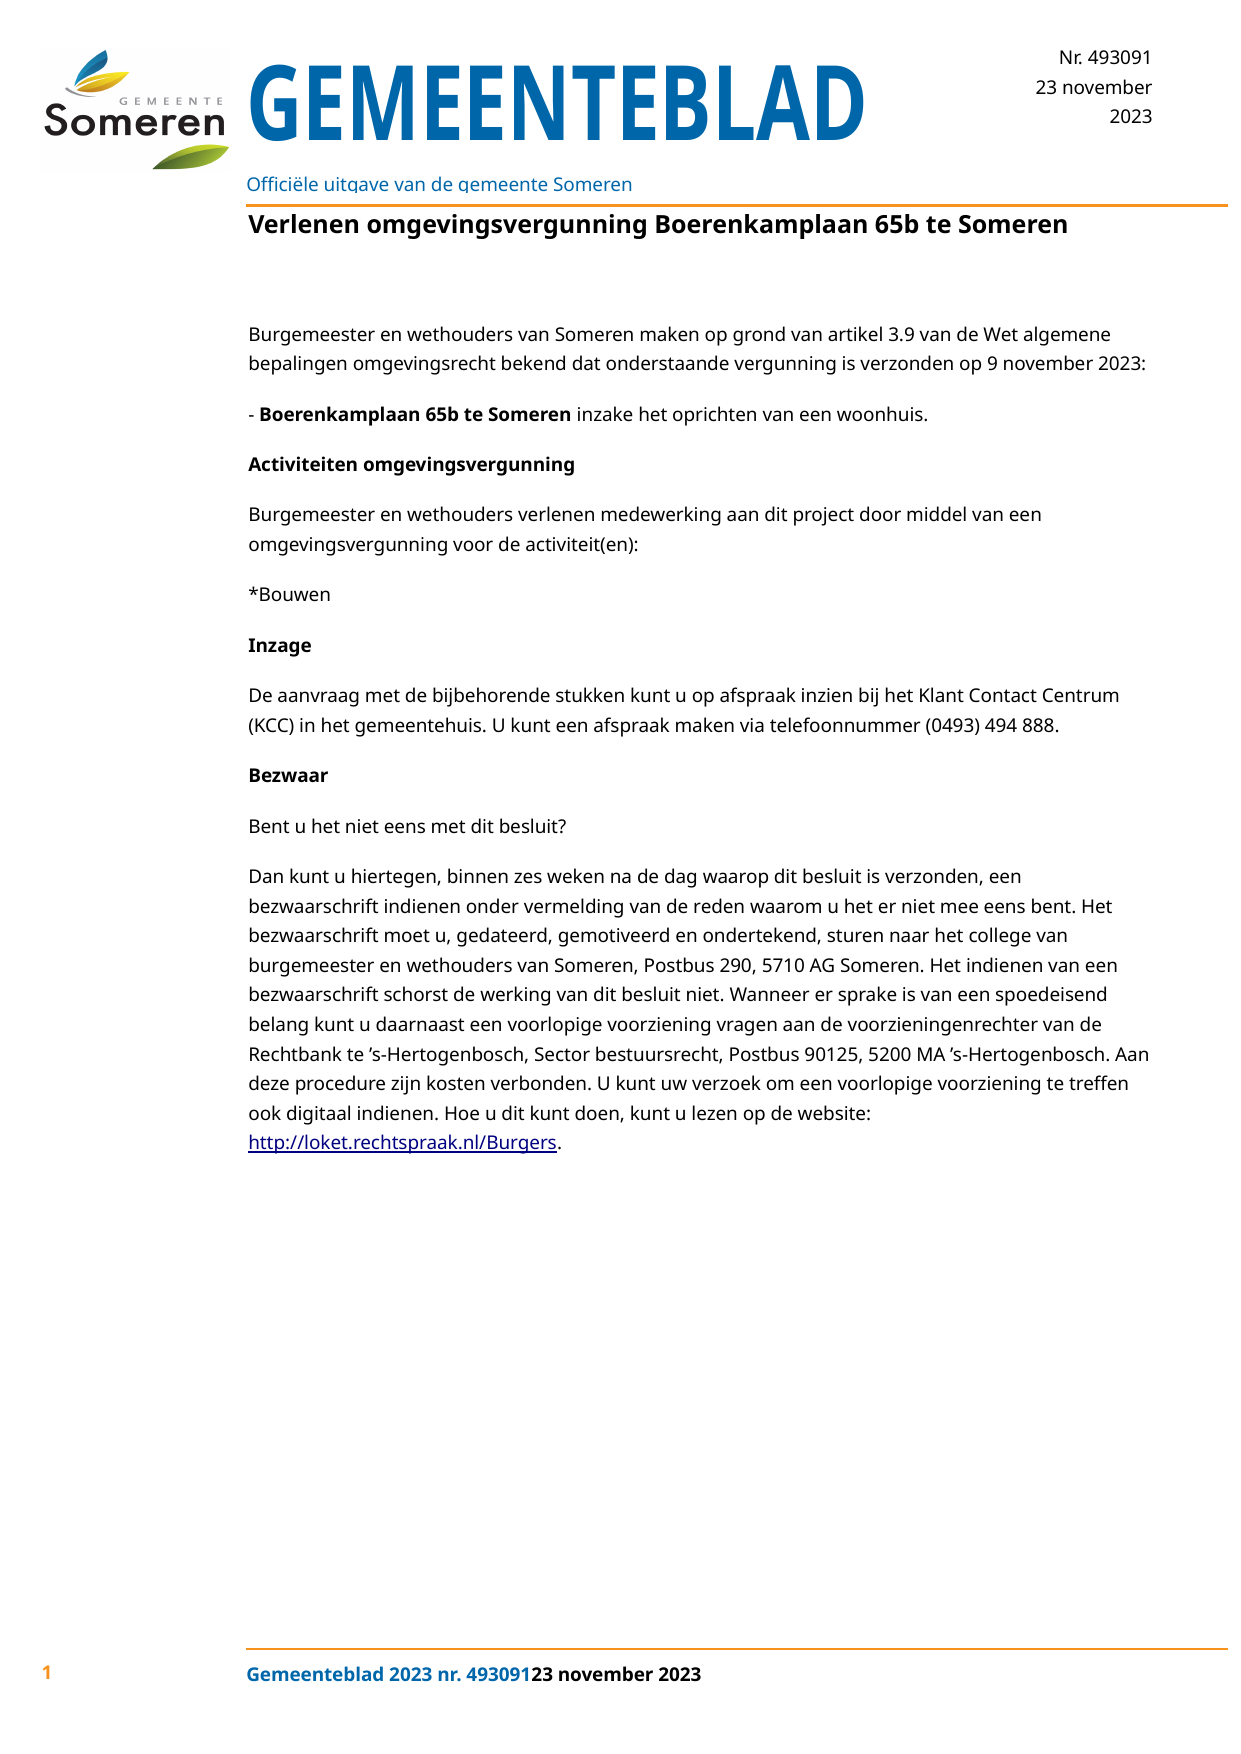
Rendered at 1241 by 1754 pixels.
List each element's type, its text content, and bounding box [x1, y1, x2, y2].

text Bent u het niet eens met dit besluit? [248, 813, 1152, 838]
text Dan kunt u hiertegen, binnen zes weken na de dag waarop dit besluit is verzonden, een bezwaarschrift indienen onder vermelding van de reden waarom u het er niet mee eens bent. Het bezwaarschrift moet u, gedateerd, gemotiveerd en ondertekend, sturen naar het college van burgemeester en wethouders van Someren, Postbus 290, 5710 AG Someren. Het indienen van een bezwaarschrift schorst de werking van dit besluit niet. Wanneer er sprake is van een spoedeisend belang kunt u daarnaast een voorlopige voorziening vragen aan de voorzieningenrechter van de Rechtbank te ’s-Hertogenbosch, Sector bestuursrecht, Postbus 90125, 5200 MA ’s-Hertogenbosch. Aan deze procedure zijn kosten verbonden. U kunt uw verzoek om een voorlopige voorziening te treffen ook digitaal indienen. Hoe u dit kunt doen, kunt u lezen op de website: http://loket.rechtspraak.nl/Burgers. [248, 863, 1152, 1155]
text De aanvraag met de bijbehorende stukken kunt u op afspraak inzien bij het Klant Contact Centrum (KCC) in het gemeentehuis. U kunt een afspraak maken via telefoonnummer (0493) 494 888. [248, 682, 1152, 738]
text Burgemeester en wethouders van Someren maken op grond van artikel 3.9 van de Wet algemene bepalingen omgevingsrecht bekend dat onderstaande vergunning is verzonden op 9 november 2023: [248, 321, 1152, 376]
text Inzage [248, 632, 1152, 658]
text *Bouwen [248, 582, 1152, 607]
text Bezwaar [248, 762, 1152, 788]
text Burgemeester en wethouders verlenen medewerking aan dit project door middel van een omgevingsvergunning voor de activiteit(en): [248, 502, 1152, 557]
text - Boerenkamplaan 65b te Someren inzake het oprichten van een woonhuis. [248, 401, 1152, 426]
text Activiteiten omgevingsvergunning [248, 451, 1152, 477]
picture [41, 47, 231, 172]
text Verlenen omgevingsvergunning Boerenkamplaan 65b te Someren [248, 207, 1152, 241]
